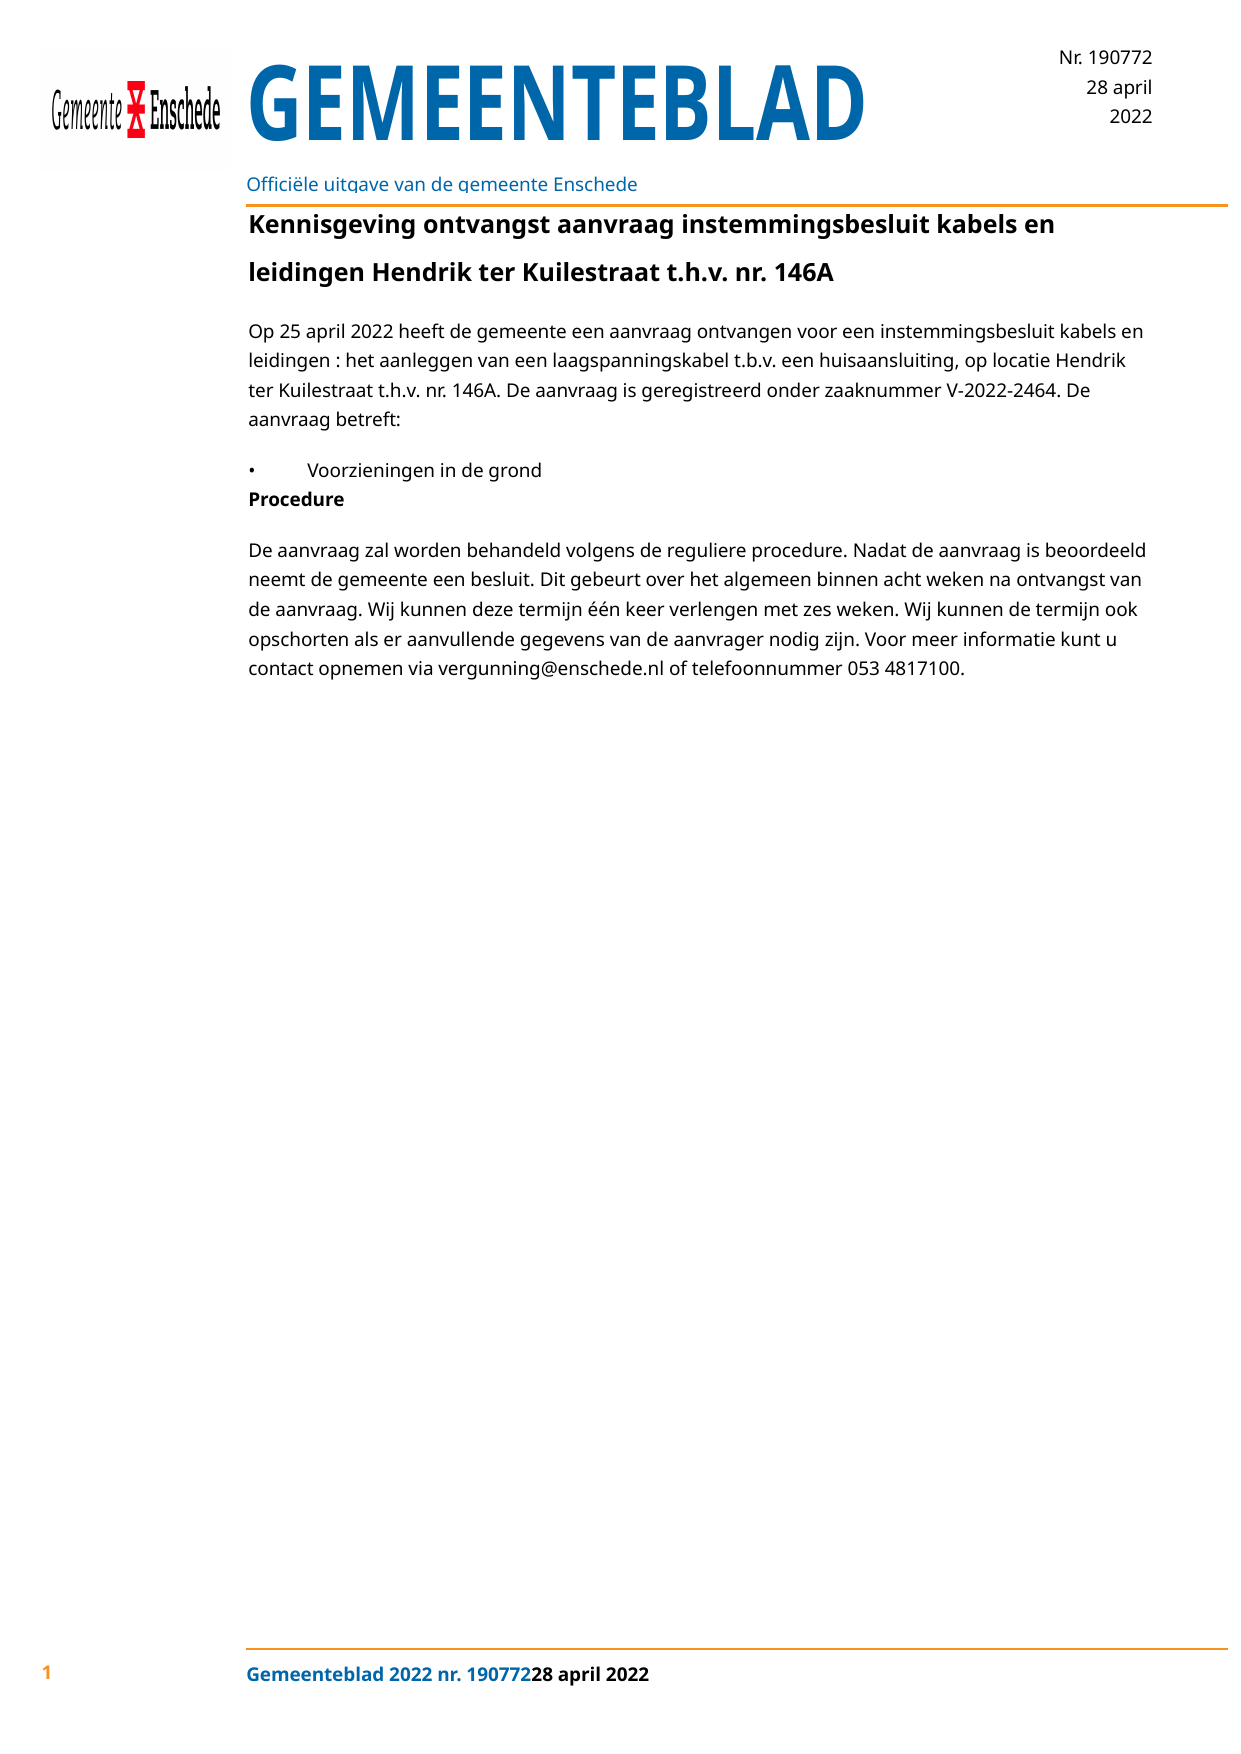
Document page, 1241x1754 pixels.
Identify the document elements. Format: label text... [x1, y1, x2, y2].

text De aanvraag zal worden behandeld volgens de reguliere procedure. Nadat de aanvraag is beoordeeld neemt de gemeente een besluit. Dit gebeurt over het algemeen binnen acht weken na ontvangst van de aanvraag. Wij kunnen deze termijn één keer verlengen met zes weken. Wij kunnen de termijn ook opschorten als er aanvullende gegevens van de aanvrager nodig zijn. Voor meer informatie kunt u contact opnemen via vergunning@enschede.nl of telefoonnummer 053 4817100. [248, 537, 1152, 681]
text Procedure [248, 487, 1152, 512]
text Kennisgeving ontvangst aanvraag instemmingsbesluit kabels en leidingen Hendrik ter Kuilestraat t.h.v. nr. 146A [248, 207, 1152, 288]
picture [41, 47, 231, 172]
list Voorzieningen in de grond [248, 457, 1152, 483]
text Op 25 april 2022 heeft de gemeente een aanvraag ontvangen voor een instemmingsbesluit kabels en leidingen : het aanleggen van een laagspanningskabel t.b.v. een huisaansluiting, op locatie Hendrik ter Kuilestraat t.h.v. nr. 146A. De aanvraag is geregistreerd onder zaaknummer V-2022-2464. De aanvraag betreft: [248, 318, 1152, 432]
